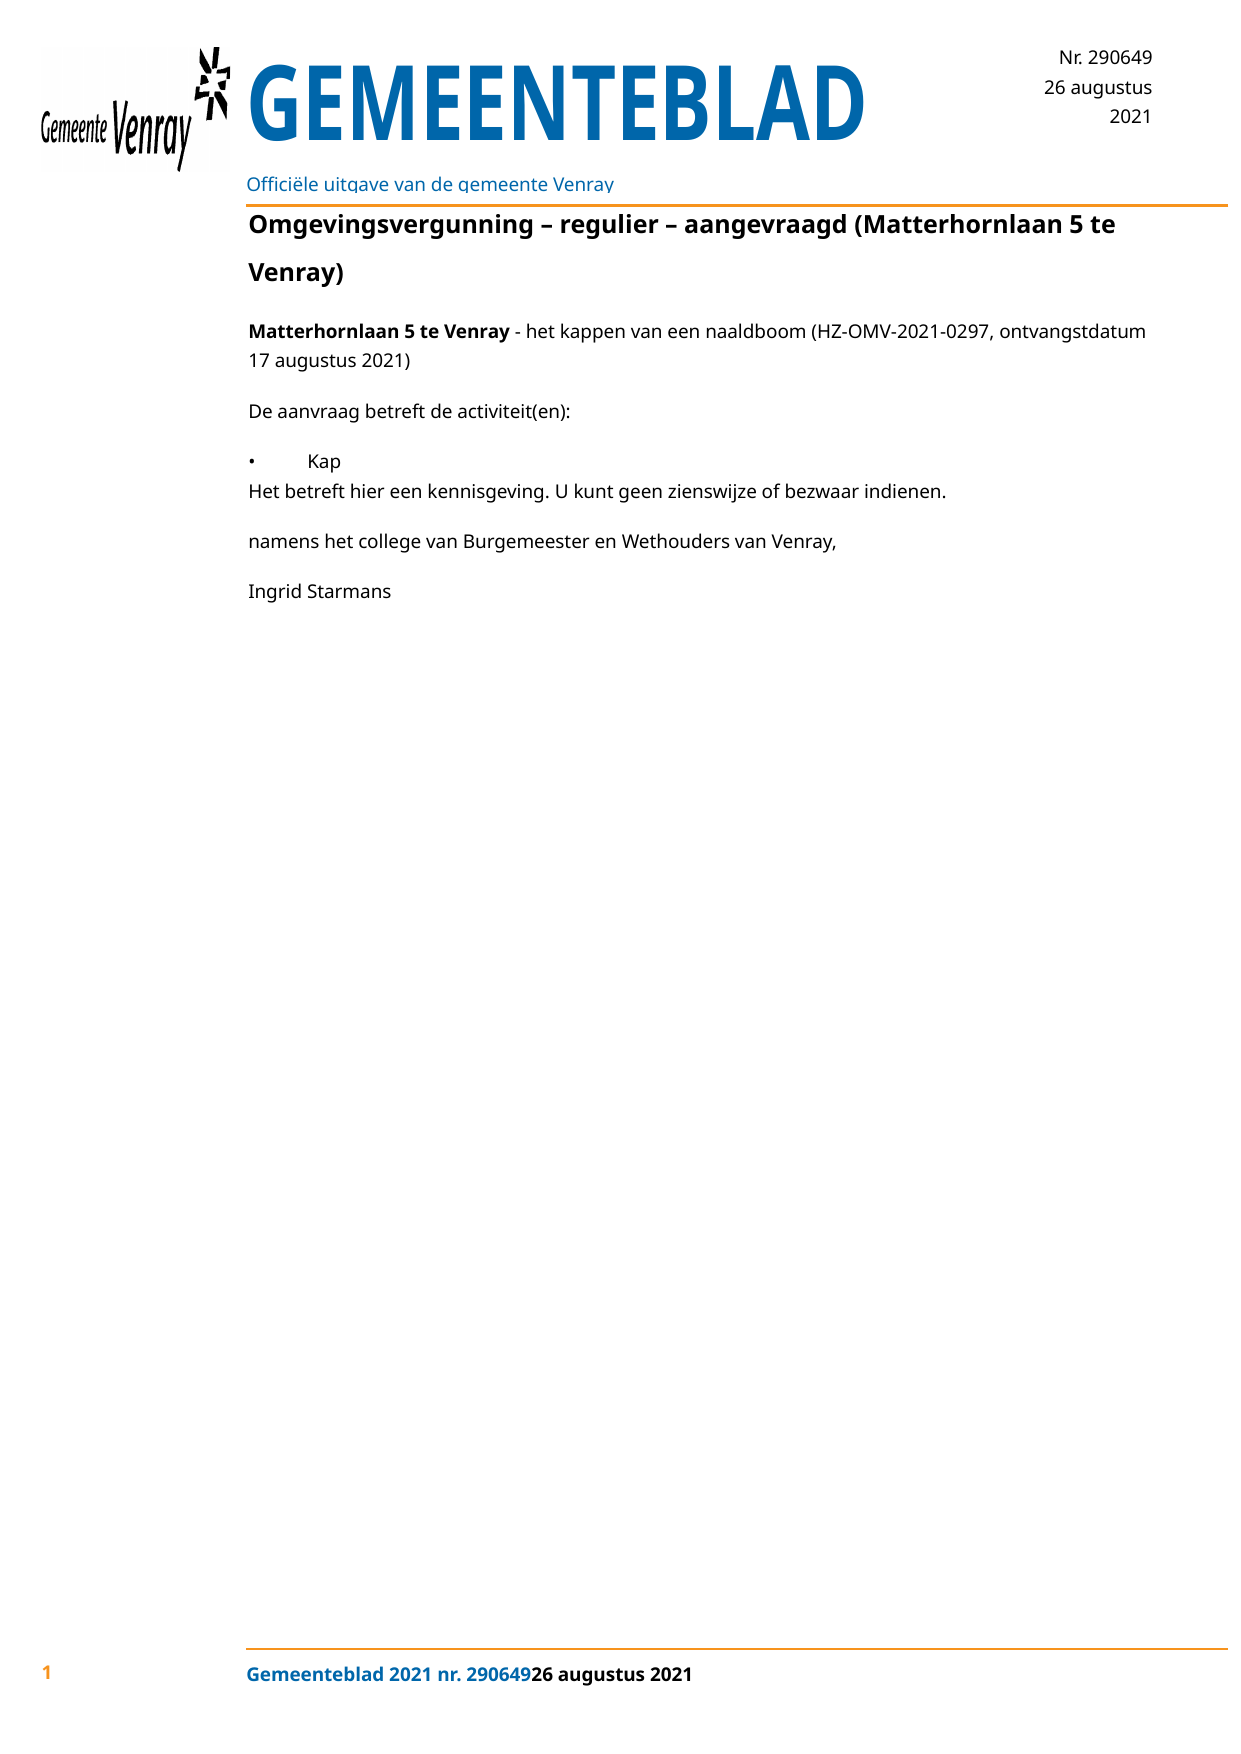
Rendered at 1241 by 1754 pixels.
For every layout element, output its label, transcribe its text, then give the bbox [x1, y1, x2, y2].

text Het betreft hier een kennisgeving. U kunt geen zienswijze of bezwaar indienen. [248, 478, 1152, 504]
list Kap [248, 448, 1152, 474]
text Ingrid Starmans [248, 579, 1152, 604]
text Matterhornlaan 5 te Venray - het kappen van een naaldboom (HZ-OMV-2021-0297, ontvangstdatum 17 augustus 2021) [248, 318, 1152, 373]
text Omgevingsvergunning – regulier – aangevraagd (Matterhornlaan 5 te Venray) [248, 207, 1152, 288]
picture [41, 47, 231, 172]
text De aanvraag betreft de activiteit(en): [248, 398, 1152, 424]
text namens het college van Burgemeester en Wethouders van Venray, [248, 528, 1152, 554]
